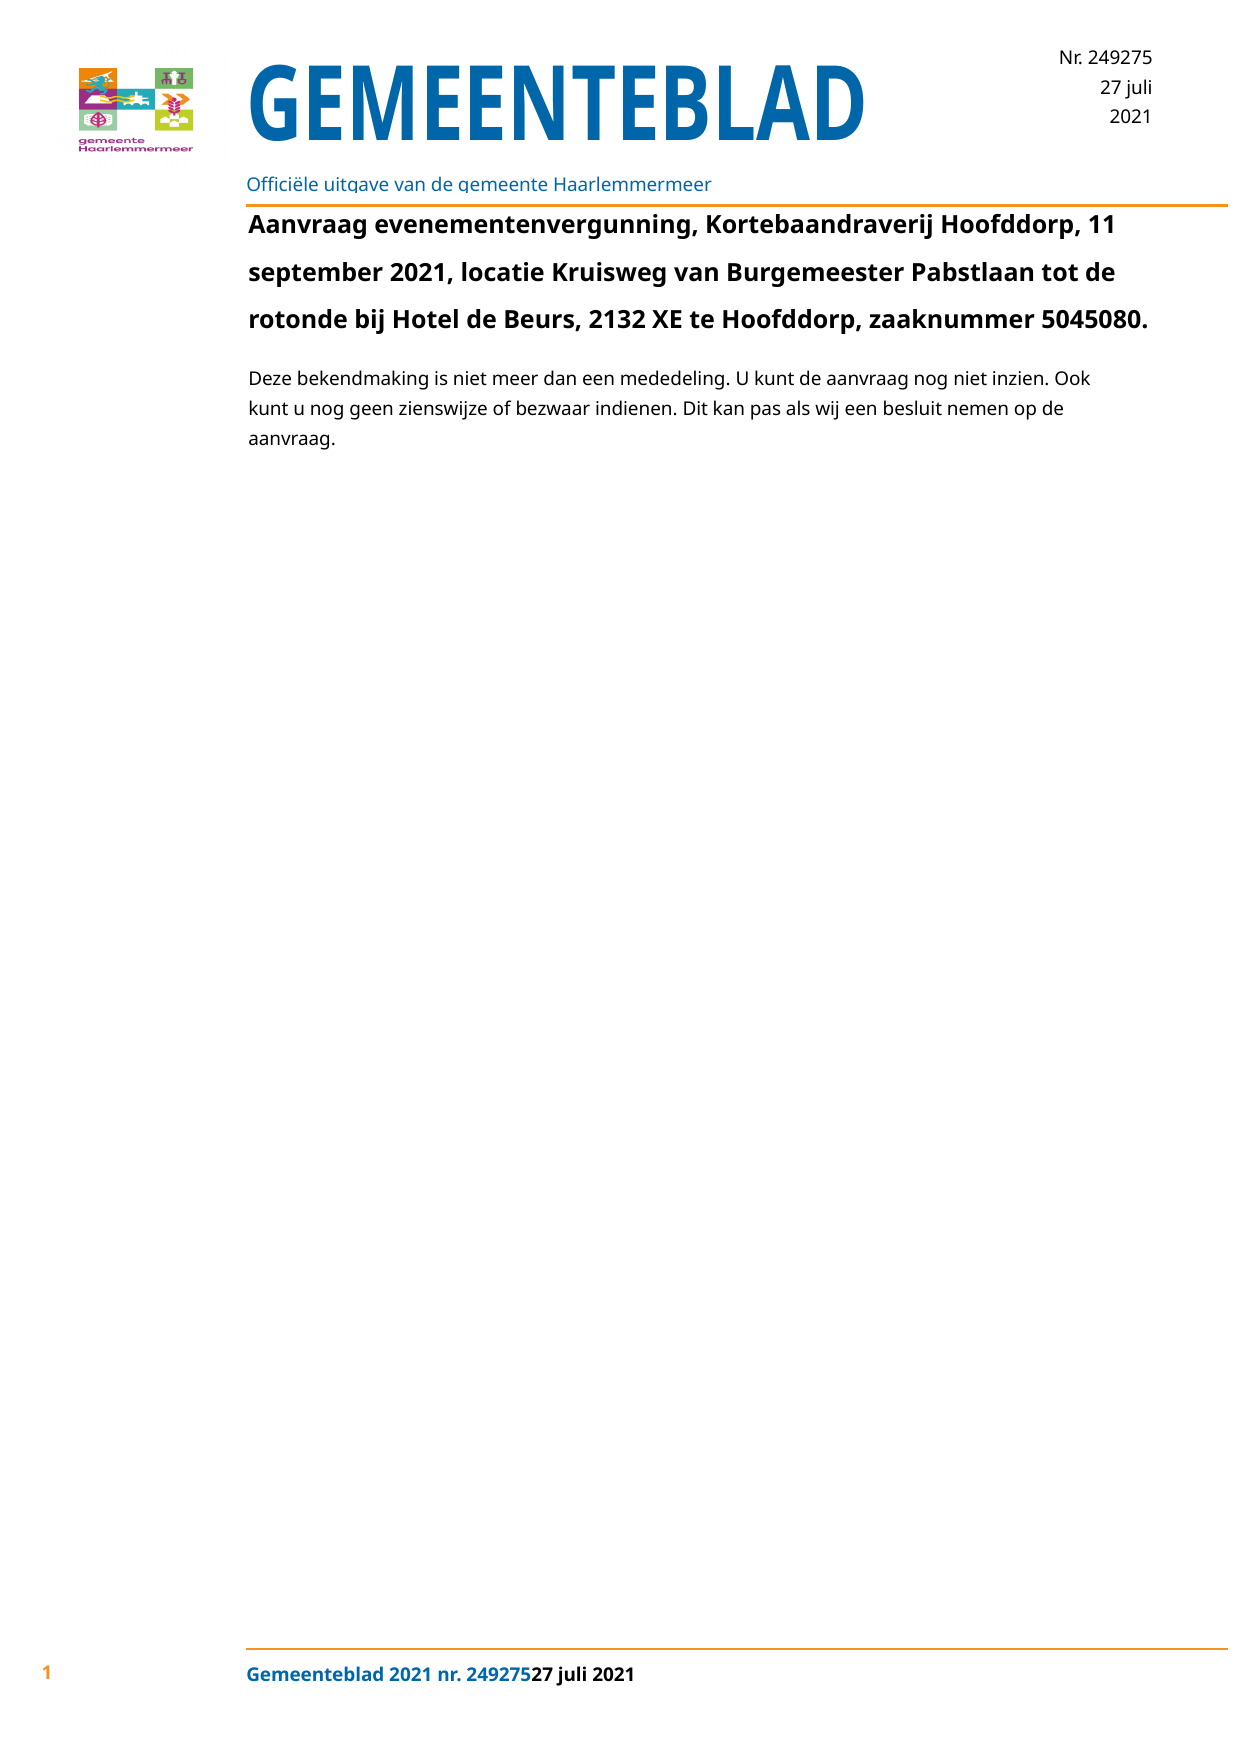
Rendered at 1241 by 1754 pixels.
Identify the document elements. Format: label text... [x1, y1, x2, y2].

text Aanvraag evenementenvergunning, Kortebaandraverij Hoofddorp, 11 september 2021, locatie Kruisweg van Burgemeester Pabstlaan tot de rotonde bij Hotel de Beurs, 2132 XE te Hoofddorp, zaaknummer 5045080. [248, 207, 1152, 336]
picture [41, 47, 231, 172]
text Deze bekendmaking is niet meer dan een mededeling. U kunt de aanvraag nog niet inzien. Ook kunt u nog geen zienswijze of bezwaar indienen. Dit kan pas als wij een besluit nemen op de aanvraag. [248, 366, 1152, 450]
